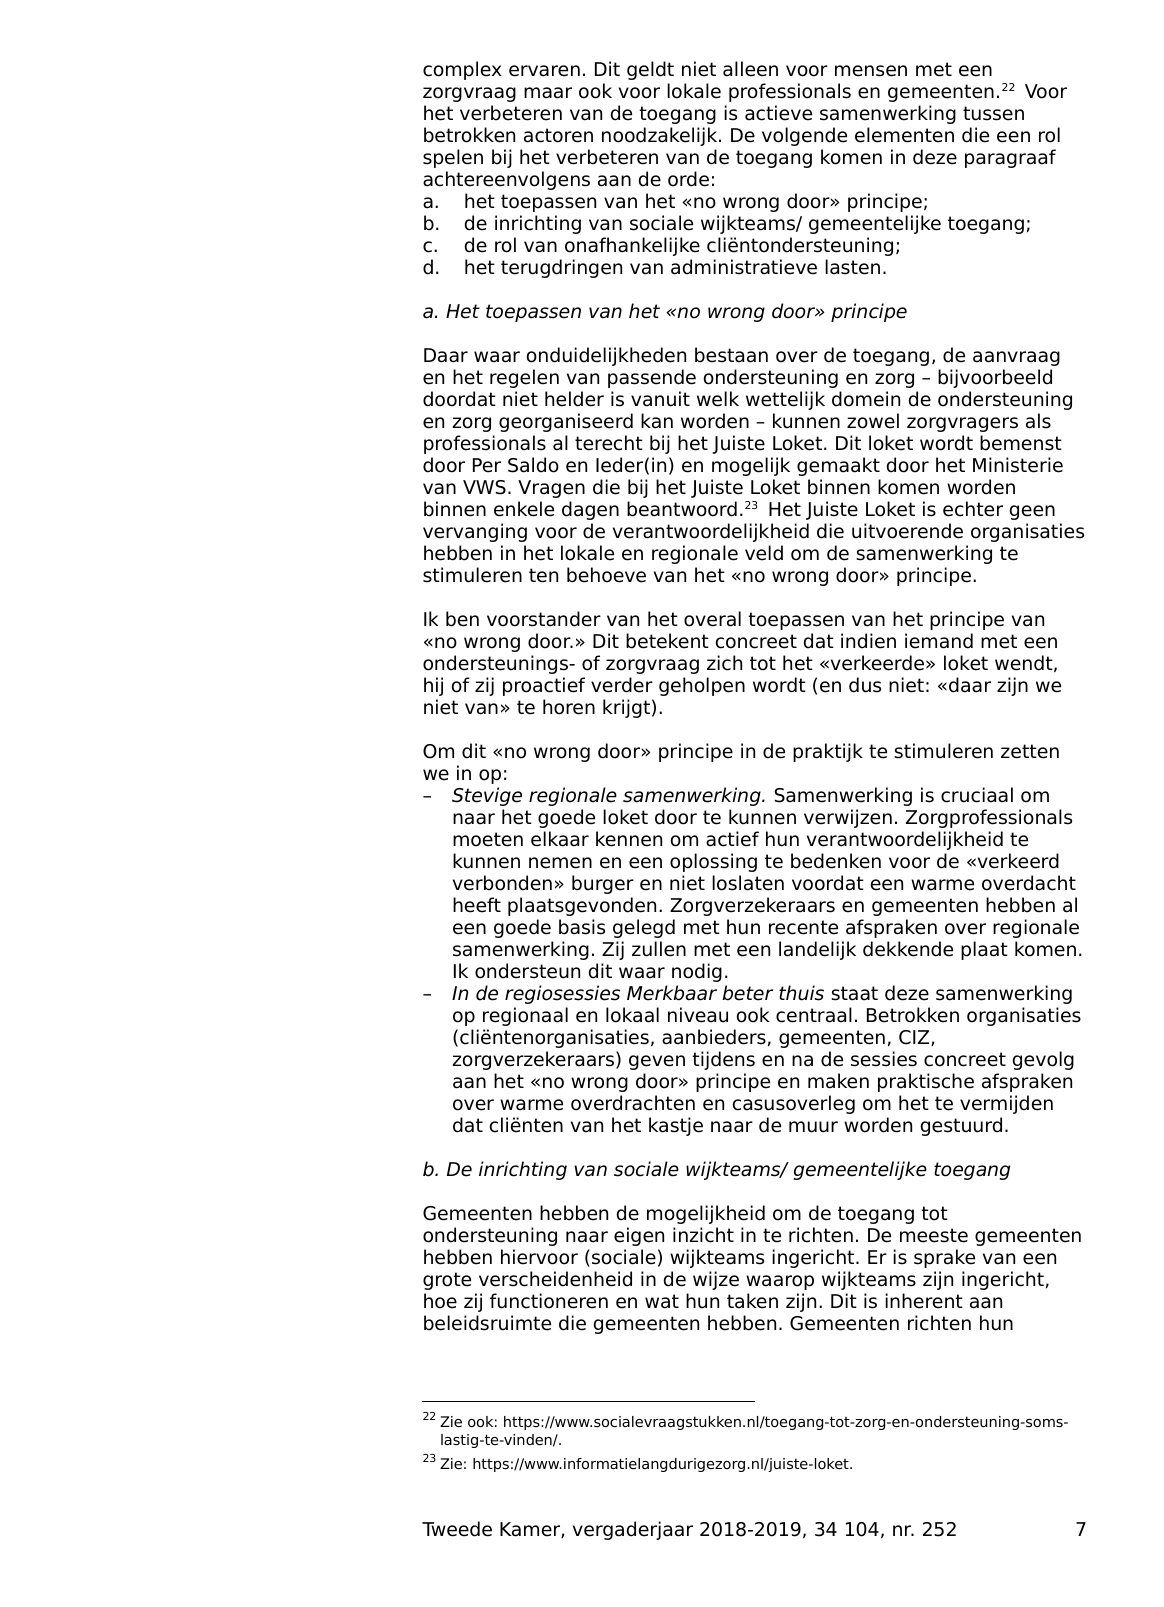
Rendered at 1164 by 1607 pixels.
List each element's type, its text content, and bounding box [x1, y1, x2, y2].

text Zie: https://www.informatielangdurigezorg.nl/juiste-loket. [422, 1452, 1087, 1474]
text – Stevige regionale samenwerking. Samenwerking is cruciaal om naar het goede loket door te kunnen verwijzen. Zorgprofessionals moeten elkaar kennen om actief hun verantwoordelijkheid te kunnen nemen en een oplossing te bedenken voor de «verkeerd verbonden» burger en niet loslaten voordat een warme overdacht heeft plaatsgevonden. Zorgverzekeraars en gemeenten hebben al een goede basis gelegd met hun recente afspraken over regionale samenwerking. Zij zullen met een landelijk dekkende plaat komen. Ik ondersteun dit waar nodig. [422, 785, 1087, 983]
text b. de inrichting van sociale wijkteams/ gemeentelijke toegang; [422, 213, 1087, 235]
text d. het terugdringen van administratieve lasten. [422, 257, 1087, 279]
text Ik ben voorstander van het overal toepassen van het principe van «no wrong door.» Dit betekent concreet dat indien iemand met een ondersteunings- of zorgvraag zich tot het «verkeerde» loket wendt, hij of zij proactief verder geholpen wordt (en dus niet: «daar zijn we niet van» te horen krijgt). [422, 609, 1087, 719]
text complex ervaren. Dit geldt niet alleen voor mensen met een zorgvraag maar ook voor lokale professionals en gemeenten. Voor het verbeteren van de toegang is actieve samenwerking tussen betrokken actoren noodzakelijk. De volgende elementen die een rol spelen bij het verbeteren van de toegang komen in deze paragraaf achtereenvolgens aan de orde: [422, 59, 1087, 191]
text a. het toepassen van het «no wrong door» principe; [422, 191, 1087, 213]
text Zie ook: https://www.socialevraagstukken.nl/toegang-tot-zorg-en-ondersteuning-soms-lastig-te-vinden/. [422, 1410, 1087, 1449]
subtitle b. De inrichting van sociale wijkteams/ gemeentelijke toegang [422, 1159, 1087, 1181]
text – In de regiosessies Merkbaar beter thuis staat deze samenwerking op regionaal en lokaal niveau ook centraal. Betrokken organisaties (cliëntenorganisaties, aanbieders, gemeenten, CIZ, zorgverzekeraars) geven tijdens en na de sessies concreet gevolg aan het «no wrong door» principe en maken praktische afspraken over warme overdrachten en casusoverleg om het te vermijden dat cliënten van het kastje naar de muur worden gestuurd. [422, 983, 1087, 1137]
text Daar waar onduidelijkheden bestaan over de toegang, de aanvraag en het regelen van passende ondersteuning en zorg – bijvoorbeeld doordat niet helder is vanuit welk wettelijk domein de ondersteuning en zorg georganiseerd kan worden – kunnen zowel zorgvragers als professionals al terecht bij het Juiste Loket. Dit loket wordt bemenst door Per Saldo en Ieder(in) en mogelijk gemaakt door het Ministerie van VWS. Vragen die bij het Juiste Loket binnen komen worden binnen enkele dagen beantwoord. Het Juiste Loket is echter geen vervanging voor de verantwoordelijkheid die uitvoerende organisaties hebben in het lokale en regionale veld om de samenwerking te stimuleren ten behoeve van het «no wrong door» principe. [422, 345, 1087, 587]
text c. de rol van onafhankelijke cliëntondersteuning; [422, 235, 1087, 257]
subtitle a. Het toepassen van het «no wrong door» principe [422, 301, 1087, 323]
text Om dit «no wrong door» principe in de praktijk te stimuleren zetten we in op: [422, 741, 1087, 785]
text Gemeenten hebben de mogelijkheid om de toegang tot ondersteuning naar eigen inzicht in te richten. De meeste gemeenten hebben hiervoor (sociale) wijkteams ingericht. Er is sprake van een grote verscheidenheid in de wijze waarop wijkteams zijn ingericht, hoe zij functioneren en wat hun taken zijn. Dit is inherent aan beleidsruimte die gemeenten hebben. Gemeenten richten hun [422, 1203, 1087, 1335]
